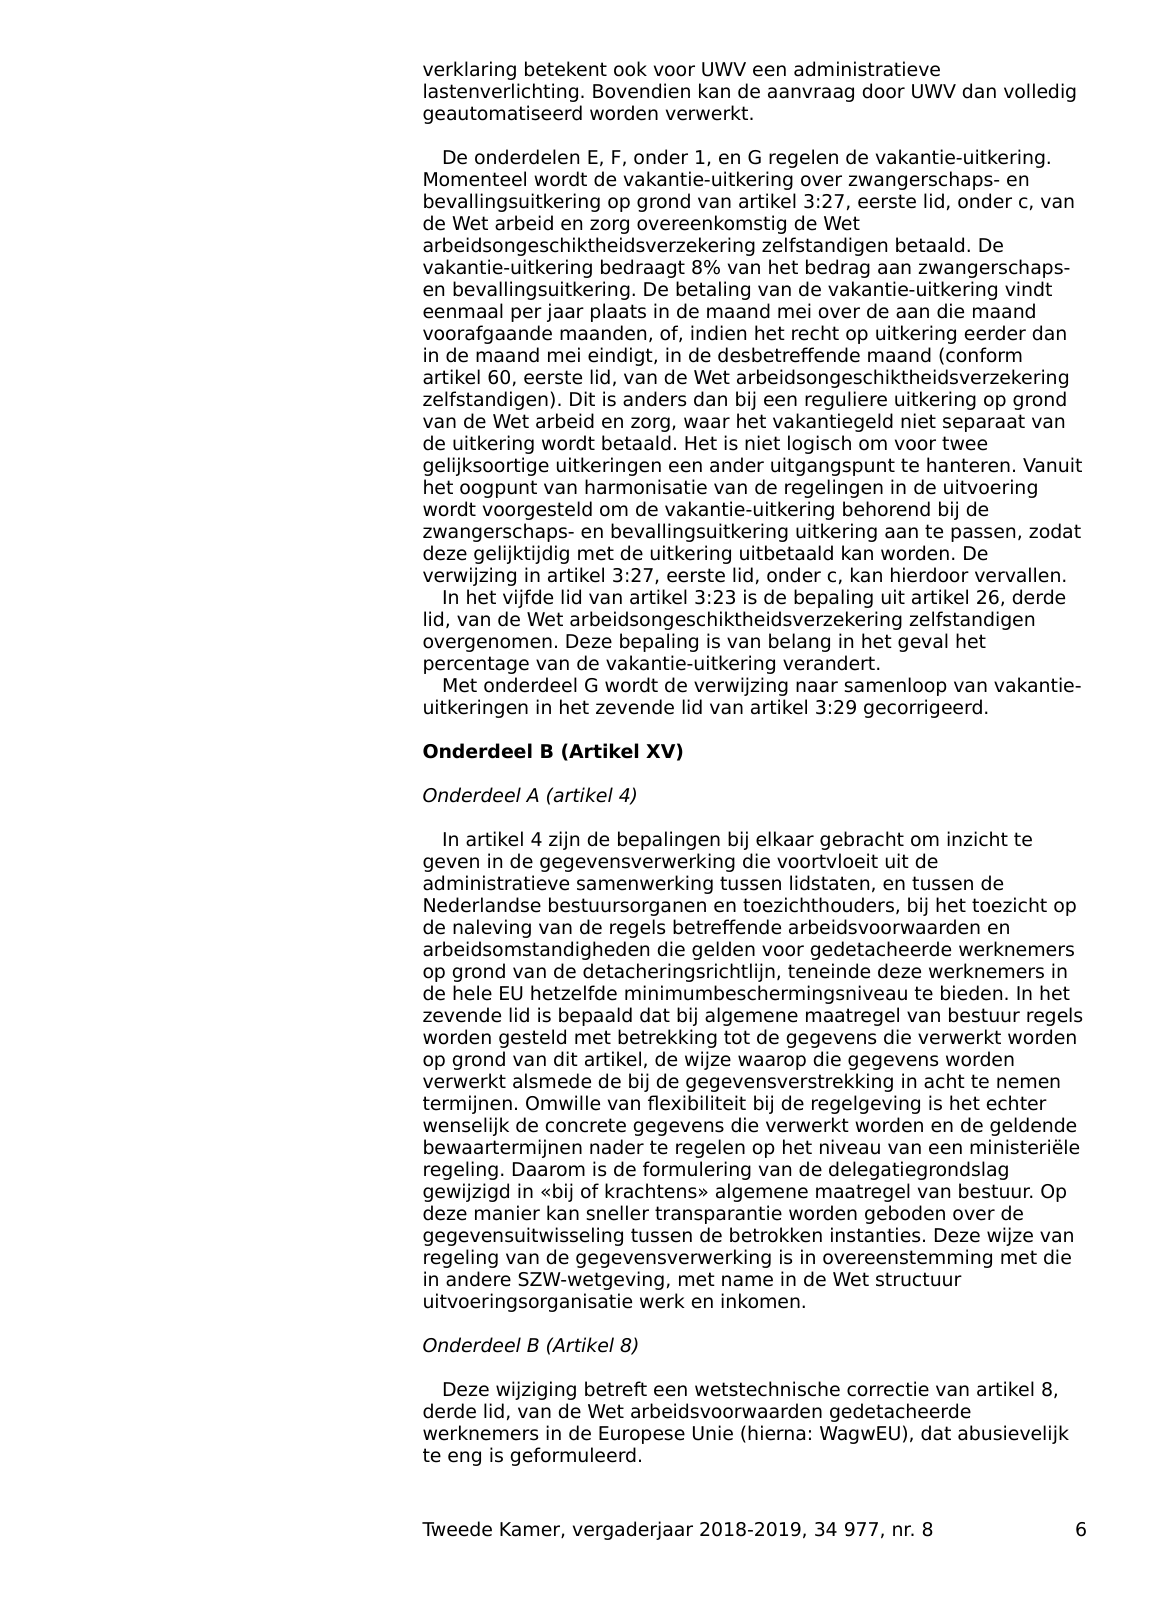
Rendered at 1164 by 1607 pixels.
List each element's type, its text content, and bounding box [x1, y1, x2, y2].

text Deze wijziging betreft een wetstechnische correctie van artikel 8, derde lid, van de Wet arbeidsvoorwaarden gedetacheerde werknemers in de Europese Unie (hierna: WagwEU), dat abusievelijk te eng is geformuleerd. [422, 1379, 1087, 1467]
text In artikel 4 zijn de bepalingen bij elkaar gebracht om inzicht te geven in de gegevensverwerking die voortvloeit uit de administratieve samenwerking tussen lidstaten, en tussen de Nederlandse bestuursorganen en toezichthouders, bij het toezicht op de naleving van de regels betreffende arbeidsvoorwaarden en arbeidsomstandigheden die gelden voor gedetacheerde werknemers op grond van de detacheringsrichtlijn, teneinde deze werknemers in de hele EU hetzelfde minimumbeschermingsniveau te bieden. In het zevende lid is bepaald dat bij algemene maatregel van bestuur regels worden gesteld met betrekking tot de gegevens die verwerkt worden op grond van dit artikel, de wijze waarop die gegevens worden verwerkt alsmede de bij de gegevensverstrekking in acht te nemen termijnen. Omwille van flexibiliteit bij de regelgeving is het echter wenselijk de concrete gegevens die verwerkt worden en de geldende bewaartermijnen nader te regelen op het niveau van een ministeriële regeling. Daarom is de formulering van de delegatiegrondslag gewijzigd in «bij of krachtens» algemene maatregel van bestuur. Op deze manier kan sneller transparantie worden geboden over de gegevensuitwisseling tussen de betrokken instanties. Deze wijze van regeling van de gegevensverwerking is in overeenstemming met die in andere SZW-wetgeving, met name in de Wet structuur uitvoeringsorganisatie werk en inkomen. [422, 829, 1087, 1313]
text Met onderdeel G wordt de verwijzing naar samenloop van vakantie-uitkeringen in het zevende lid van artikel 3:29 gecorrigeerd. [422, 675, 1087, 719]
subtitle Onderdeel B (Artikel 8) [422, 1335, 1087, 1357]
text verklaring betekent ook voor UWV een administratieve lastenverlichting. Bovendien kan de aanvraag door UWV dan volledig geautomatiseerd worden verwerkt. [422, 59, 1087, 125]
subtitle Onderdeel B (Artikel XV) [422, 741, 1087, 763]
text In het vijfde lid van artikel 3:23 is de bepaling uit artikel 26, derde lid, van de Wet arbeidsongeschiktheidsverzekering zelfstandigen overgenomen. Deze bepaling is van belang in het geval het percentage van de vakantie-uitkering verandert. [422, 587, 1087, 675]
subtitle Onderdeel A (artikel 4) [422, 785, 1087, 807]
text De onderdelen E, F, onder 1, en G regelen de vakantie-uitkering. Momenteel wordt de vakantie-uitkering over zwangerschaps- en bevallingsuitkering op grond van artikel 3:27, eerste lid, onder c, van de Wet arbeid en zorg overeenkomstig de Wet arbeidsongeschiktheidsverzekering zelfstandigen betaald. De vakantie-uitkering bedraagt 8% van het bedrag aan zwangerschaps- en bevallingsuitkering. De betaling van de vakantie-uitkering vindt eenmaal per jaar plaats in de maand mei over de aan die maand voorafgaande maanden, of, indien het recht op uitkering eerder dan in de maand mei eindigt, in de desbetreffende maand (conform artikel 60, eerste lid, van de Wet arbeidsongeschiktheidsverzekering zelfstandigen). Dit is anders dan bij een reguliere uitkering op grond van de Wet arbeid en zorg, waar het vakantiegeld niet separaat van de uitkering wordt betaald. Het is niet logisch om voor twee gelijksoortige uitkeringen een ander uitgangspunt te hanteren. Vanuit het oogpunt van harmonisatie van de regelingen in de uitvoering wordt voorgesteld om de vakantie-uitkering behorend bij de zwangerschaps- en bevallingsuitkering uitkering aan te passen, zodat deze gelijktijdig met de uitkering uitbetaald kan worden. De verwijzing in artikel 3:27, eerste lid, onder c, kan hierdoor vervallen. [422, 147, 1087, 587]
